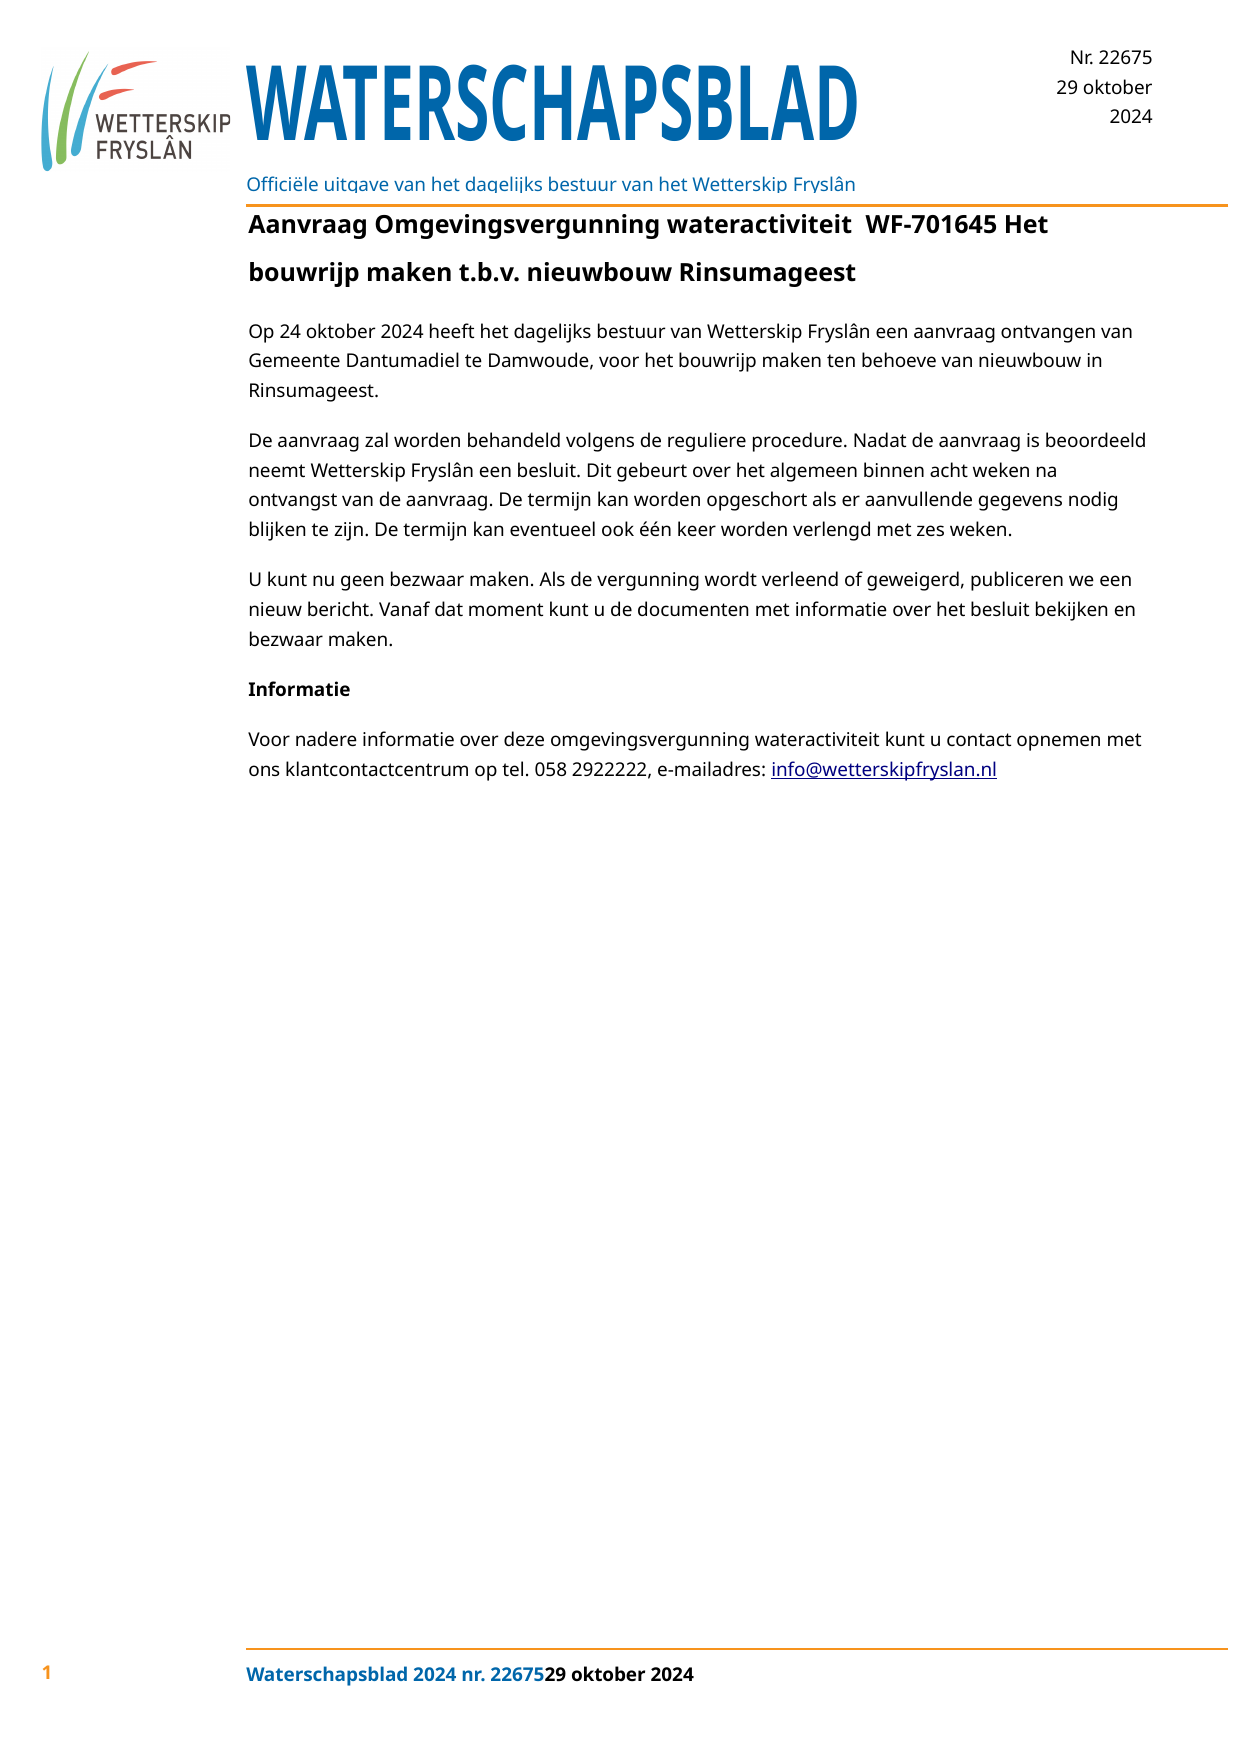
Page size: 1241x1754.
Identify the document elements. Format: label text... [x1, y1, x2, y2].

text Informatie [248, 676, 1152, 702]
text U kunt nu geen bezwaar maken. Als de vergunning wordt verleend of geweigerd, publiceren we een nieuw bericht. Vanaf dat moment kunt u de documenten met informatie over het besluit bekijken en bezwaar maken. [248, 567, 1152, 652]
picture [41, 47, 231, 172]
text Aanvraag Omgevingsvergunning wateractiviteit WF-701645 Het bouwrijp maken t.b.v. nieuwbouw Rinsumageest [248, 207, 1152, 288]
text Op 24 oktober 2024 heeft het dagelijks bestuur van Wetterskip Fryslân een aanvraag ontvangen van Gemeente Dantumadiel te Damwoude, voor het bouwrijp maken ten behoeve van nieuwbouw in Rinsumageest. [248, 318, 1152, 403]
text De aanvraag zal worden behandeld volgens de reguliere procedure. Nadat de aanvraag is beoordeeld neemt Wetterskip Fryslân een besluit. Dit gebeurt over het algemeen binnen acht weken na ontvangst van de aanvraag. De termijn kan worden opgeschort als er aanvullende gegevens nodig blijken te zijn. De termijn kan eventueel ook één keer worden verlengd met zes weken. [248, 427, 1152, 542]
text Voor nadere informatie over deze omgevingsvergunning wateractiviteit kunt u contact opnemen met ons klantcontactcentrum op tel. 058 2922222, e-mailadres: info@wetterskipfryslan.nl [248, 727, 1152, 782]
